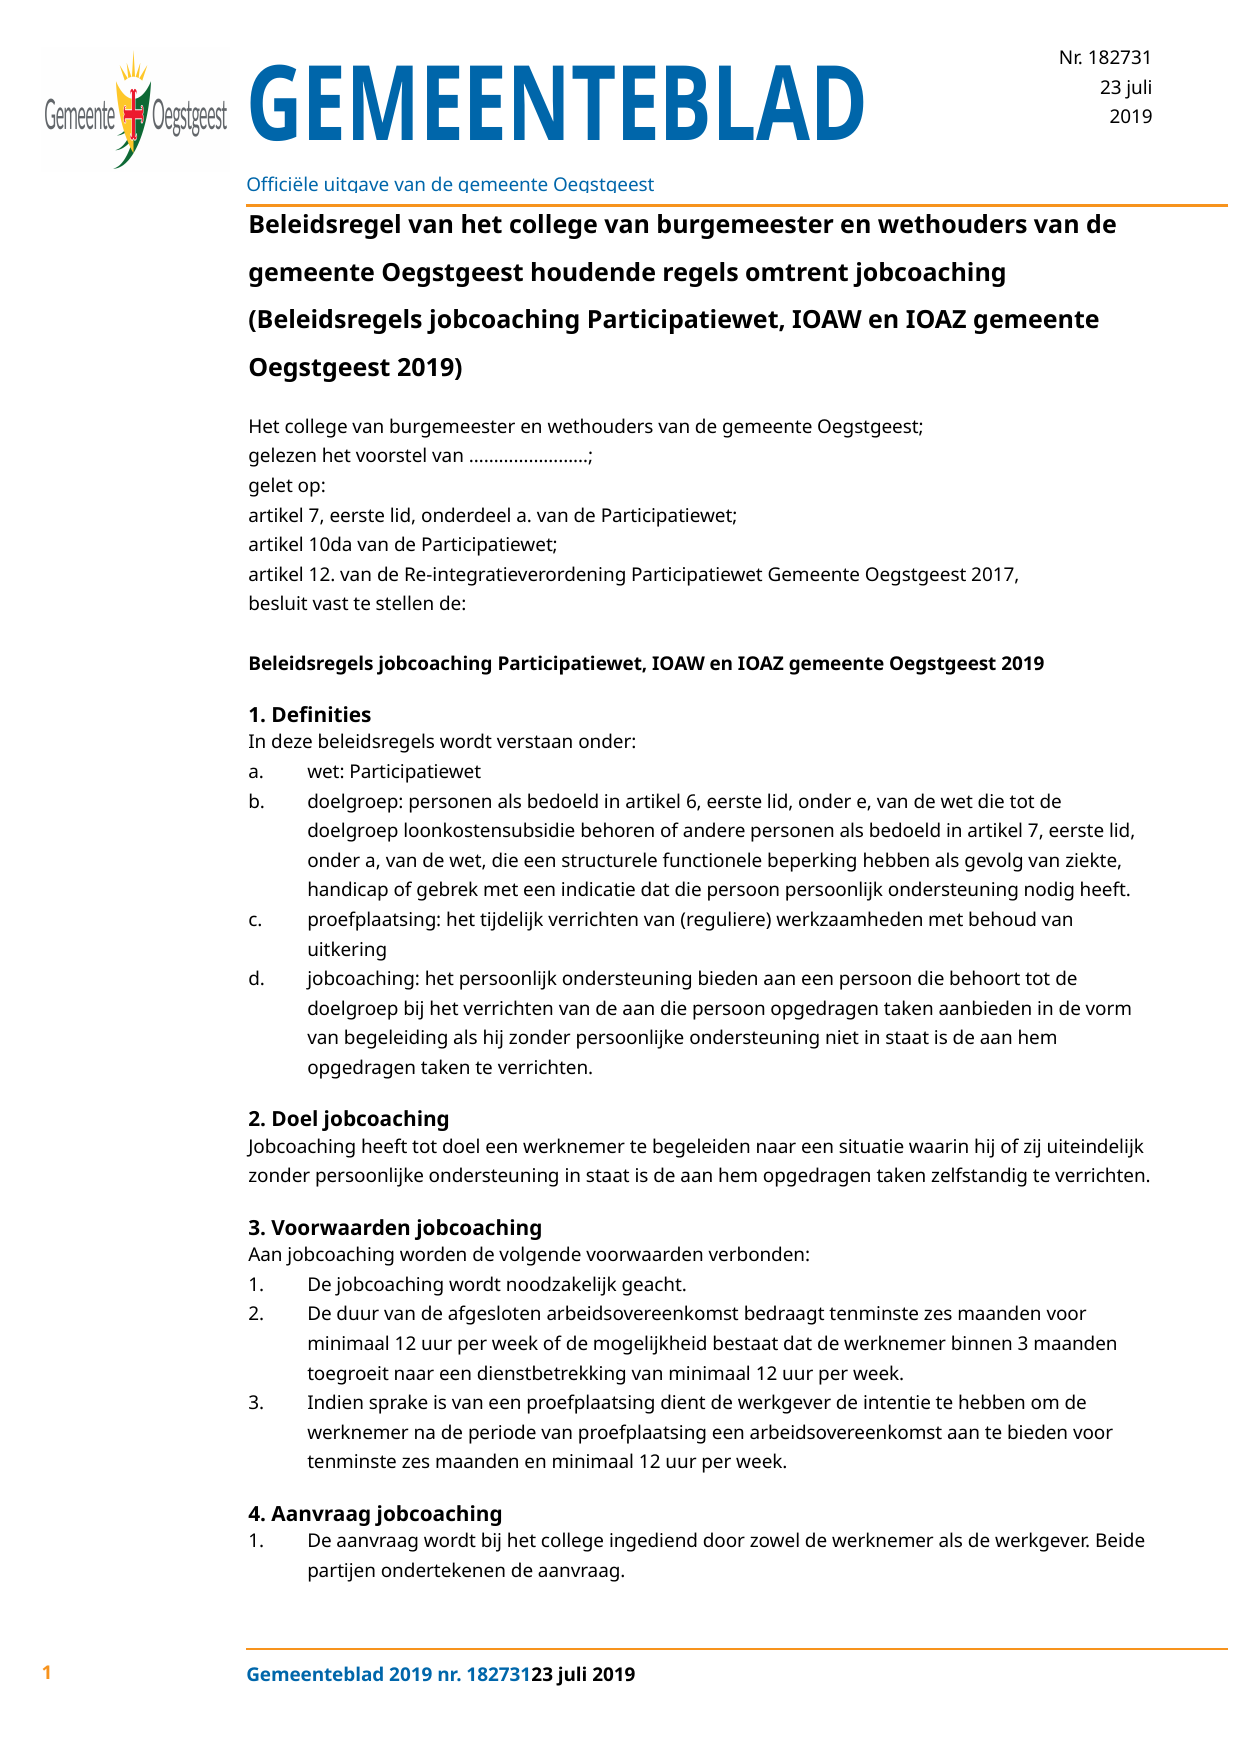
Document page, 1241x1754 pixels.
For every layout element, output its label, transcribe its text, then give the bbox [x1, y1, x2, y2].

list proefplaatsing: het tijdelijk verrichten van (reguliere) werkzaamheden met behoud van uitkering [248, 906, 1152, 961]
text gelet op: [248, 472, 1152, 498]
text 1. Definities [248, 700, 1152, 729]
text Aan jobcoaching worden de volgende voorwaarden verbonden: [248, 1241, 1152, 1267]
text artikel 10da van de Participatiewet; [248, 531, 1152, 557]
text 2. Doel jobcoaching [248, 1104, 1152, 1133]
list doelgroep: personen als bedoeld in artikel 6, eerste lid, onder e, van de wet die tot de doelgroep loonkostensubsidie behoren of andere personen als bedoeld in artikel 7, eerste lid, onder a, van de wet, die een structurele functionele beperking hebben als gevolg van ziekte, handicap of gebrek met een indicatie dat die persoon persoonlijk ondersteuning nodig heeft. [248, 788, 1152, 902]
text gelezen het voorstel van ……………………; [248, 443, 1152, 468]
list jobcoaching: het persoonlijk ondersteuning bieden aan een persoon die behoort tot de doelgroep bij het verrichten van de aan die persoon opgedragen taken aanbieden in de vorm van begeleiding als hij zonder persoonlijke ondersteuning niet in staat is de aan hem opgedragen taken te verrichten. [248, 965, 1152, 1080]
text artikel 12. van de Re-integratieverordening Participatiewet Gemeente Oegstgeest 2017, [248, 561, 1152, 587]
text Het college van burgemeester en wethouders van de gemeente Oegstgeest; [248, 413, 1152, 439]
list De duur van de afgesloten arbeidsovereenkomst bedraagt tenminste zes maanden voor minimaal 12 uur per week of de mogelijkheid bestaat dat de werknemer binnen 3 maanden toegroeit naar een dienstbetrekking van minimaal 12 uur per week. [248, 1301, 1152, 1385]
text In deze beleidsregels wordt verstaan onder: [248, 729, 1152, 754]
text 4. Aanvraag jobcoaching [248, 1499, 1152, 1527]
text Jobcoaching heeft tot doel een werknemer te begeleiden naar een situatie waarin hij of zij uiteindelijk zonder persoonlijke ondersteuning in staat is de aan hem opgedragen taken zelfstandig te verrichten. [248, 1133, 1152, 1188]
text artikel 7, eerste lid, onderdeel a. van de Participatiewet; [248, 502, 1152, 528]
text Beleidsregel van het college van burgemeester en wethouders van de gemeente Oegstgeest houdende regels omtrent jobcoaching (Beleidsregels jobcoaching Participatiewet, IOAW en IOAZ gemeente Oegstgeest 2019) [248, 207, 1152, 384]
text Beleidsregels jobcoaching Participatiewet, IOAW en IOAZ gemeente Oegstgeest 2019 [248, 650, 1152, 676]
picture [41, 47, 231, 172]
text besluit vast te stellen de: [248, 591, 1152, 616]
list De aanvraag wordt bij het college ingediend door zowel de werknemer als de werkgever. Beide partijen ondertekenen de aanvraag. [248, 1527, 1152, 1583]
text 3. Voorwaarden jobcoaching [248, 1213, 1152, 1241]
list wet: Participatiewet [248, 758, 1152, 784]
list Indien sprake is van een proefplaatsing dient de werkgever de intentie te hebben om de werknemer na de periode van proefplaatsing een arbeidsovereenkomst aan te bieden voor tenminste zes maanden en minimaal 12 uur per week. [248, 1389, 1152, 1474]
list De jobcoaching wordt noodzakelijk geacht. [248, 1271, 1152, 1297]
